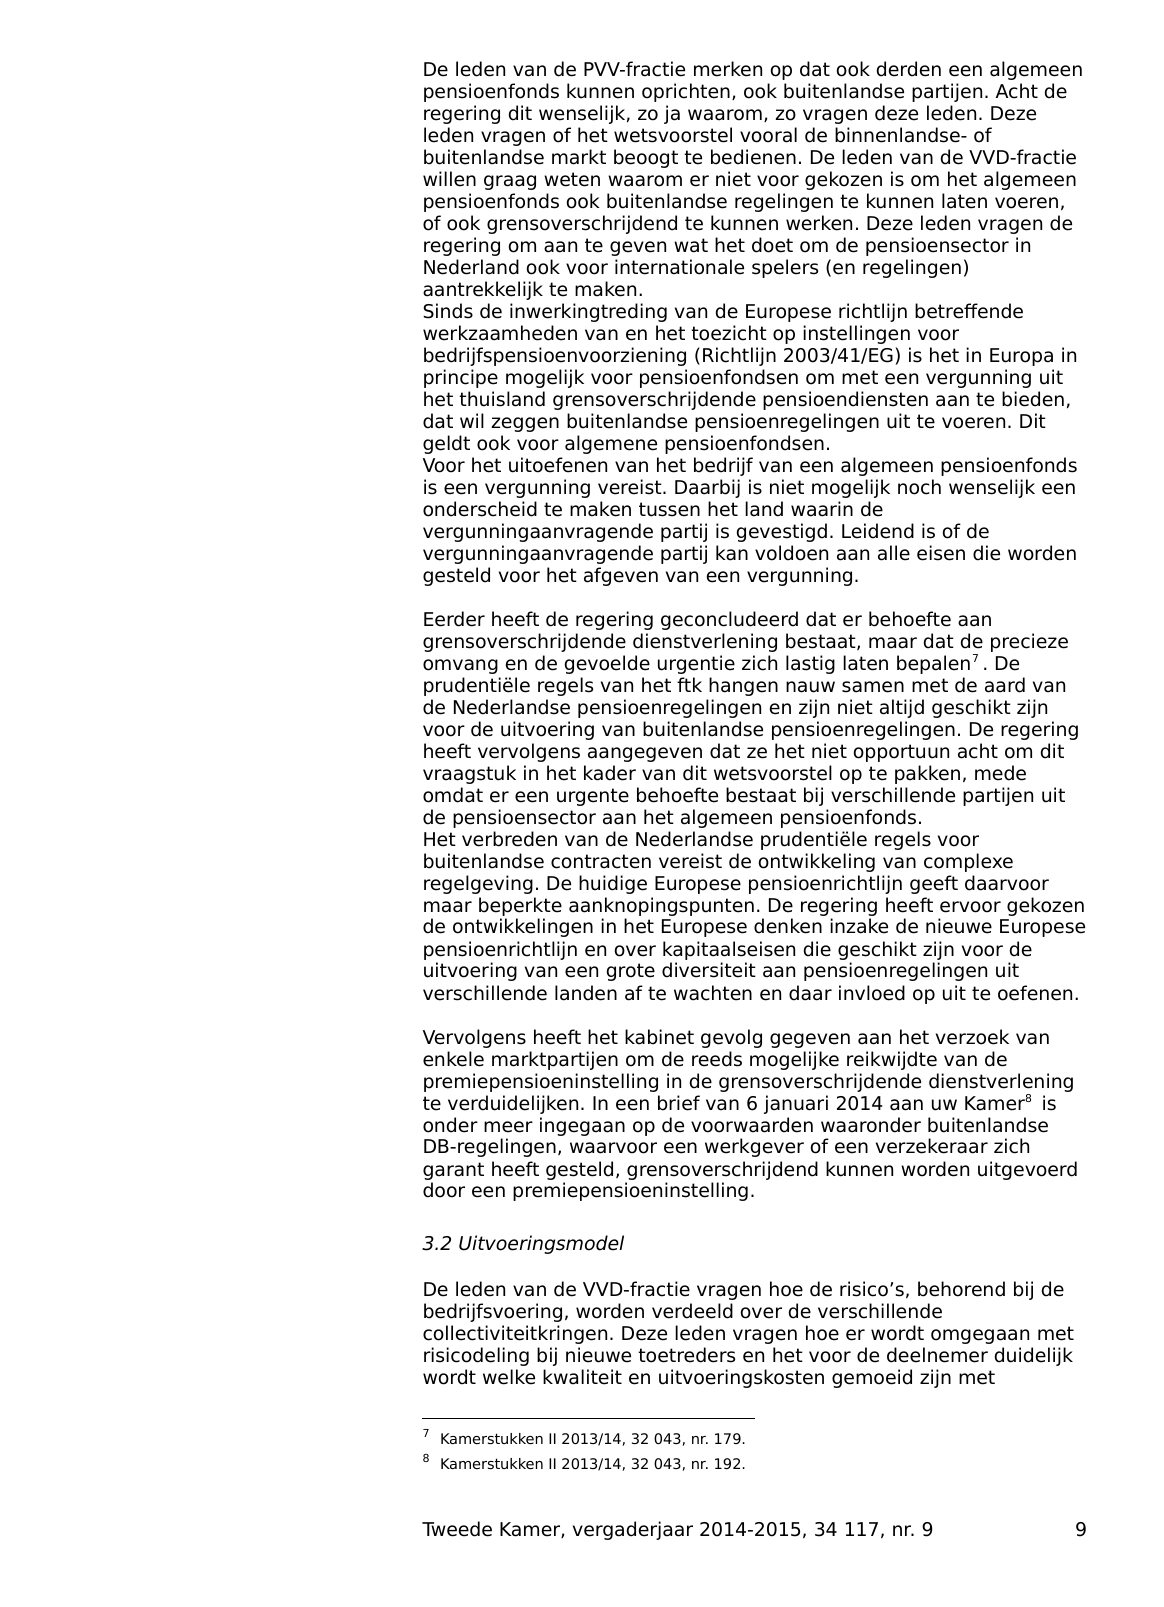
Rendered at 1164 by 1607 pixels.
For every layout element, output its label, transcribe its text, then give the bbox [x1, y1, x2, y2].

text Vervolgens heeft het kabinet gevolg gegeven aan het verzoek van enkele marktpartijen om de reeds mogelijke reikwijdte van de premiepensioeninstelling in de grensoverschrijdende dienstverlening te verduidelijken. In een brief van 6 januari 2014 aan uw Kamer is onder meer ingegaan op de voorwaarden waaronder buitenlandse DB-regelingen, waarvoor een werkgever of een verzekeraar zich garant heeft gesteld, grensoverschrijdend kunnen worden uitgevoerd door een premiepensioeninstelling. [422, 1027, 1087, 1202]
text Sinds de inwerkingtreding van de Europese richtlijn betreffende werkzaamheden van en het toezicht op instellingen voor bedrijfspensioenvoorziening (Richtlijn 2003/41/EG) is het in Europa in principe mogelijk voor pensioenfondsen om met een vergunning uit het thuisland grensoverschrijdende pensioendiensten aan te bieden, dat wil zeggen buitenlandse pensioenregelingen uit te voeren. Dit geldt ook voor algemene pensioenfondsen. [422, 301, 1087, 455]
subtitle 3.2 Uitvoeringsmodel [422, 1232, 1087, 1254]
text De leden van de VVD-fractie vragen hoe de risico’s, behorend bij de bedrijfsvoering, worden verdeeld over de verschillende collectiviteitkringen. Deze leden vragen hoe er wordt omgegaan met risicodeling bij nieuwe toetreders en het voor de deelnemer duidelijk wordt welke kwaliteit en uitvoeringskosten gemoeid zijn met [422, 1279, 1087, 1389]
text Voor het uitoefenen van het bedrijf van een algemeen pensioenfonds is een vergunning vereist. Daarbij is niet mogelijk noch wenselijk een onderscheid te maken tussen het land waarin de vergunningaanvragende partij is gevestigd. Leidend is of de vergunningaanvragende partij kan voldoen aan alle eisen die worden gesteld voor het afgeven van een vergunning. [422, 455, 1087, 587]
text De leden van de PVV-fractie merken op dat ook derden een algemeen pensioenfonds kunnen oprichten, ook buitenlandse partijen. Acht de regering dit wenselijk, zo ja waarom, zo vragen deze leden. Deze leden vragen of het wetsvoorstel vooral de binnenlandse- of buitenlandse markt beoogt te bedienen. De leden van de VVD-fractie willen graag weten waarom er niet voor gekozen is om het algemeen pensioenfonds ook buitenlandse regelingen te kunnen laten voeren, of ook grensoverschrijdend te kunnen werken. Deze leden vragen de regering om aan te geven wat het doet om de pensioensector in Nederland ook voor internationale spelers (en regelingen) aantrekkelijk te maken. [422, 59, 1087, 301]
text Kamerstukken II 2013/14, 32 043, nr. 179. [422, 1427, 1087, 1449]
text Kamerstukken II 2013/14, 32 043, nr. 192. [422, 1452, 1087, 1474]
text Eerder heeft de regering geconcludeerd dat er behoefte aan grensoverschrijdende dienstverlening bestaat, maar dat de precieze omvang en de gevoelde urgentie zich lastig laten bepalen. De prudentiële regels van het ftk hangen nauw samen met de aard van de Nederlandse pensioenregelingen en zijn niet altijd geschikt zijn voor de uitvoering van buitenlandse pensioenregelingen. De regering heeft vervolgens aangegeven dat ze het niet opportuun acht om dit vraagstuk in het kader van dit wetsvoorstel op te pakken, mede omdat er een urgente behoefte bestaat bij verschillende partijen uit de pensioensector aan het algemeen pensioenfonds. [422, 609, 1087, 828]
text Het verbreden van de Nederlandse prudentiële regels voor buitenlandse contracten vereist de ontwikkeling van complexe regelgeving. De huidige Europese pensioenrichtlijn geeft daarvoor maar beperkte aanknopingspunten. De regering heeft ervoor gekozen de ontwikkelingen in het Europese denken inzake de nieuwe Europese pensioenrichtlijn en over kapitaalseisen die geschikt zijn voor de uitvoering van een grote diversiteit aan pensioenregelingen uit verschillende landen af te wachten en daar invloed op uit te oefenen. [422, 828, 1087, 1004]
